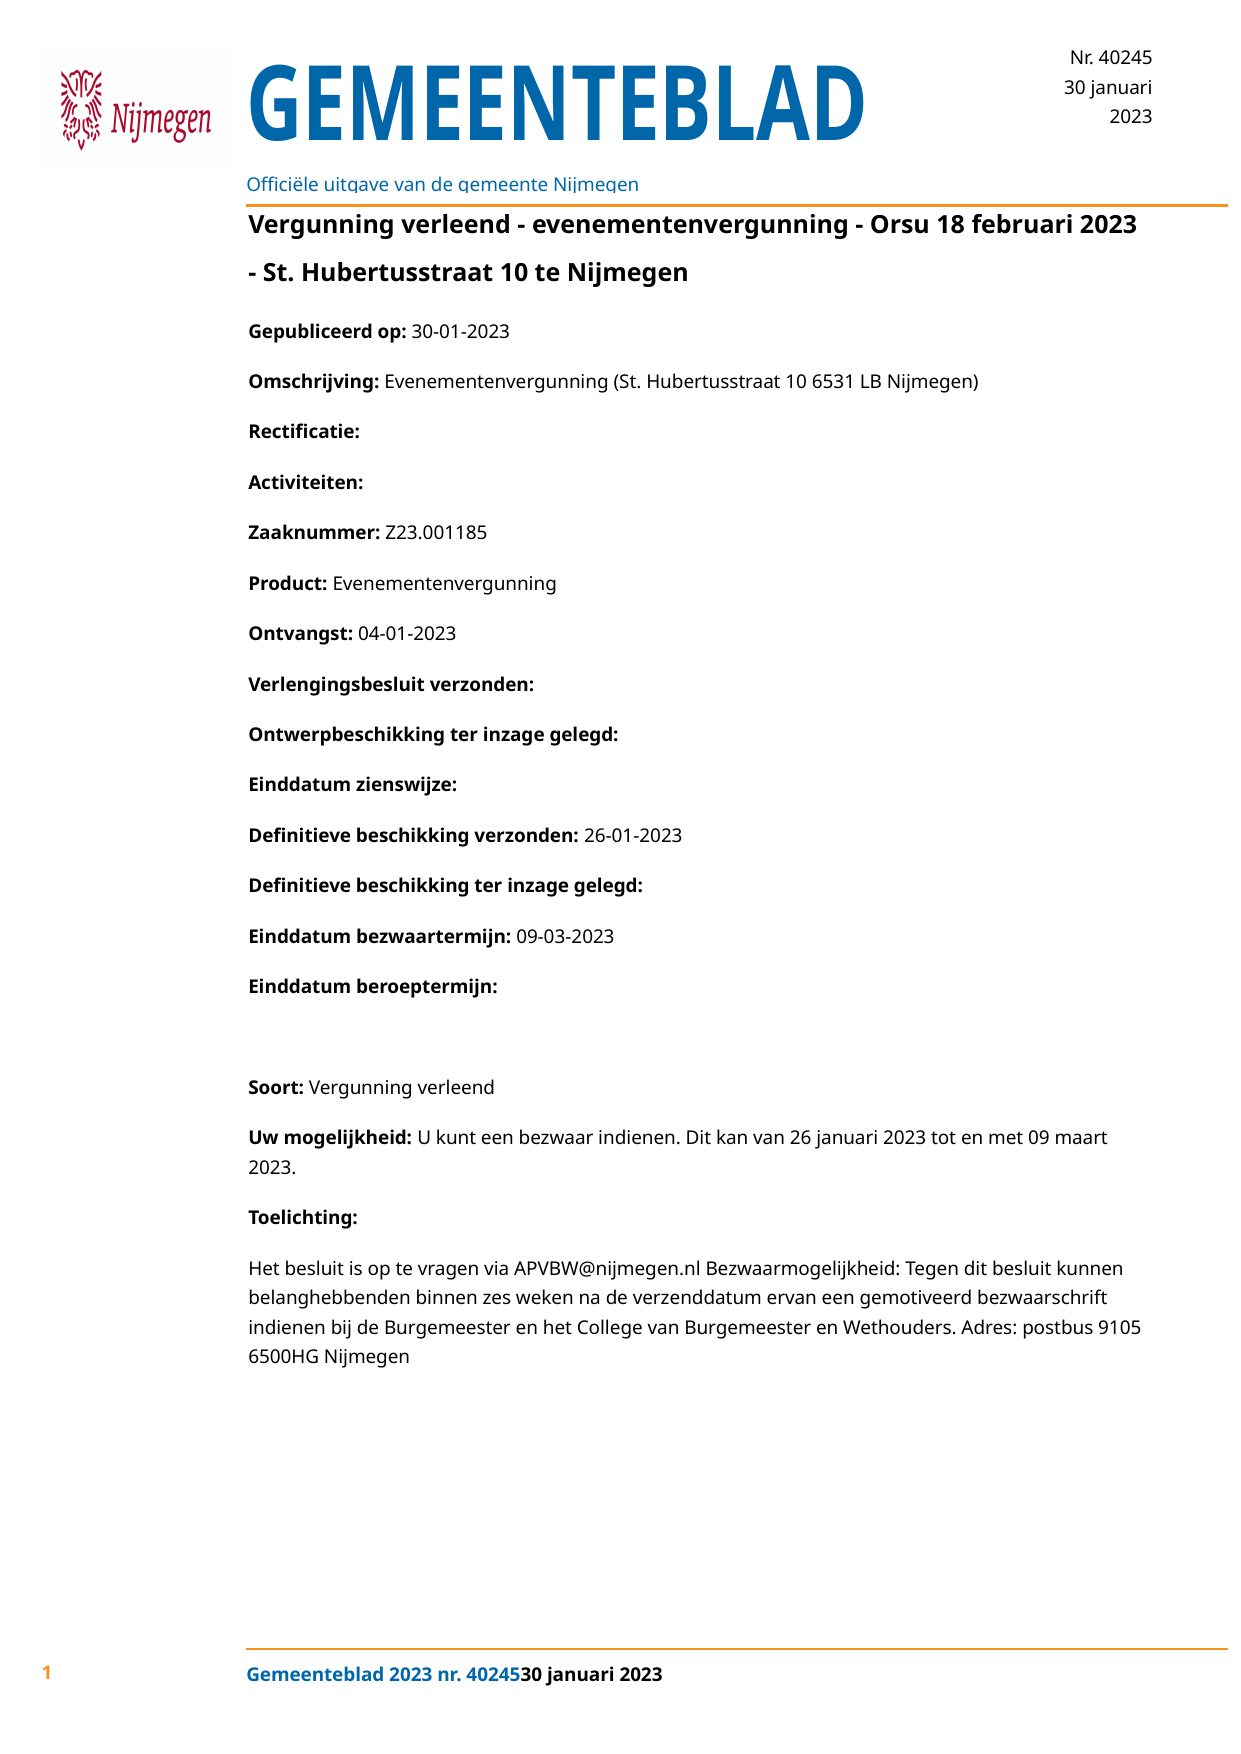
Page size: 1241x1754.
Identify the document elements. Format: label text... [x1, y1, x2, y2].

text Einddatum bezwaartermijn: 09-03-2023 [248, 923, 1152, 949]
text Ontvangst: 04-01-2023 [248, 620, 1152, 646]
text Verlengingsbesluit verzonden: [248, 671, 1152, 697]
text Het besluit is op te vragen via APVBW@nijmegen.nl Bezwaarmogelijkheid: Tegen dit besluit kunnen belanghebbenden binnen zes weken na de verzenddatum ervan een gemotiveerd bezwaarschrift indienen bij de Burgemeester en het College van Burgemeester en Wethouders. Adres: postbus 9105 6500HG Nijmegen [248, 1255, 1152, 1369]
picture [41, 47, 231, 172]
text Product: Evenementenvergunning [248, 570, 1152, 596]
text Einddatum beroeptermijn: [248, 973, 1152, 999]
text Uw mogelijkheid: U kunt een bezwaar indienen. Dit kan van 26 januari 2023 tot en met 09 maart 2023. [248, 1124, 1152, 1180]
text Soort: Vergunning verleend [248, 1074, 1152, 1100]
text Ontwerpbeschikking ter inzage gelegd: [248, 721, 1152, 747]
text Activiteiten: [248, 469, 1152, 495]
text Zaaknummer: Z23.001185 [248, 519, 1152, 545]
text Toelichting: [248, 1204, 1152, 1230]
text Vergunning verleend - evenementenvergunning - Orsu 18 februari 2023 - St. Hubertusstraat 10 te Nijmegen [248, 207, 1152, 288]
text Einddatum zienswijze: [248, 772, 1152, 797]
text Definitieve beschikking ter inzage gelegd: [248, 872, 1152, 898]
text Definitieve beschikking verzonden: 26-01-2023 [248, 822, 1152, 848]
text Rectificatie: [248, 419, 1152, 444]
text Gepubliceerd op: 30-01-2023 [248, 318, 1152, 344]
text Omschrijving: Evenementenvergunning (St. Hubertusstraat 10 6531 LB Nijmegen) [248, 368, 1152, 394]
